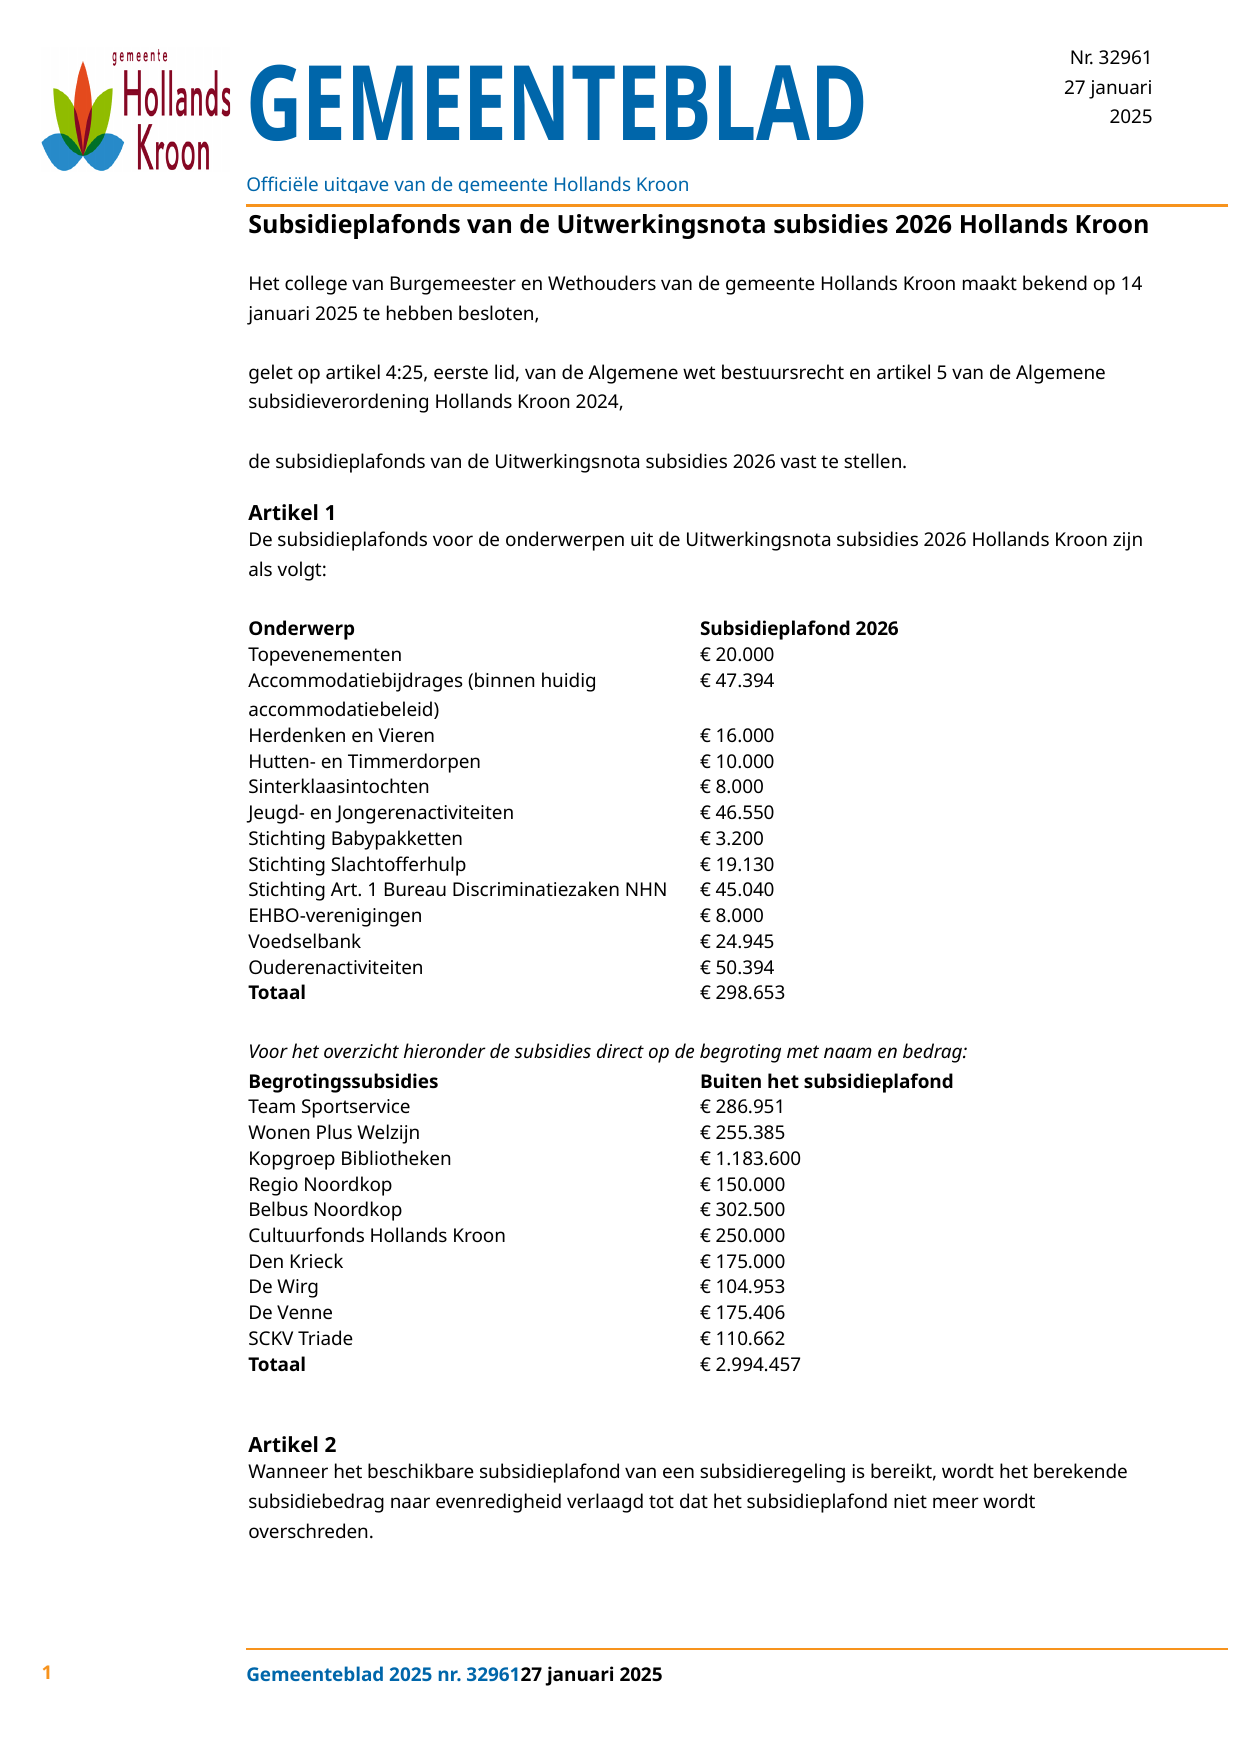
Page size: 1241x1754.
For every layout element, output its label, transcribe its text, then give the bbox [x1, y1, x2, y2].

table_cell Voedselbank [248, 928, 700, 954]
table_cell Cultuurfonds Hollands Kroon [248, 1222, 700, 1248]
table_cell Regio Noordkop [248, 1171, 700, 1196]
table_cell Den Krieck [248, 1248, 700, 1274]
table_cell EHBO-verenigingen [248, 903, 700, 928]
table_cell Totaal [248, 1351, 700, 1377]
table_cell € 104.953 [700, 1274, 1152, 1299]
table_cell € 150.000 [700, 1171, 1152, 1196]
table_cell € 45.040 [700, 877, 1152, 902]
table_cell € 19.130 [700, 851, 1152, 877]
table_cell € 8.000 [700, 774, 1152, 799]
text Artikel 2 [248, 1430, 1152, 1459]
table_cell € 2.994.457 [700, 1351, 1152, 1377]
text gelet op artikel 4:25, eerste lid, van de Algemene wet bestuursrecht en artikel 5 van de Algemene subsidieverordening Hollands Kroon 2024, [248, 359, 1152, 414]
table_cell Jeugd- en Jongerenactiviteiten [248, 800, 700, 825]
text Voor het overzicht hieronder de subsidies direct op de begroting met naam en bedrag: [248, 1038, 1152, 1064]
table_cell Hutten- en Timmerdorpen [248, 748, 700, 774]
table_header Buiten het subsidieplafond [700, 1068, 1152, 1093]
text Artikel 1 [248, 498, 1152, 527]
table_cell Team Sportservice [248, 1094, 700, 1119]
table_cell Stichting Babypakketten [248, 825, 700, 851]
text De subsidieplafonds voor de onderwerpen uit de Uitwerkingsnota subsidies 2026 Hollands Kroon zijn als volgt: [248, 527, 1152, 582]
table_cell Herdenken en Vieren [248, 722, 700, 748]
table_cell € 250.000 [700, 1222, 1152, 1248]
table_cell € 298.653 [700, 980, 1152, 1005]
table_cell € 3.200 [700, 825, 1152, 851]
table_cell € 10.000 [700, 748, 1152, 774]
table_cell Accommodatiebijdrages (binnen huidig accommodatiebeleid) [248, 667, 700, 722]
table_cell SCKV Triade [248, 1325, 700, 1351]
table_cell € 302.500 [700, 1196, 1152, 1222]
table_cell € 286.951 [700, 1094, 1152, 1119]
text Wanneer het beschikbare subsidieplafond van een subsidieregeling is bereikt, wordt het berekende subsidiebedrag naar evenredigheid verlaagd tot dat het subsidieplafond niet meer wordt overschreden. [248, 1459, 1152, 1543]
table_cell € 46.550 [700, 800, 1152, 825]
picture [41, 47, 231, 172]
table_cell Totaal [248, 980, 700, 1005]
table_header Begrotingssubsidies [248, 1068, 700, 1093]
table_header Onderwerp [248, 616, 700, 641]
table_cell € 175.406 [700, 1299, 1152, 1325]
text Subsidieplafonds van de Uitwerkingsnota subsidies 2026 Hollands Kroon [248, 207, 1152, 241]
table_cell € 16.000 [700, 722, 1152, 748]
table_cell Ouderenactiviteiten [248, 954, 700, 979]
table_cell De Venne [248, 1299, 700, 1325]
table_cell Belbus Noordkop [248, 1196, 700, 1222]
text de subsidieplafonds van de Uitwerkingsnota subsidies 2026 vast te stellen. [248, 448, 1152, 473]
table_cell Wonen Plus Welzijn [248, 1119, 700, 1145]
table_cell € 20.000 [700, 641, 1152, 667]
table_header Subsidieplafond 2026 [700, 616, 1152, 641]
table_cell De Wirg [248, 1274, 700, 1299]
table_cell Stichting Art. 1 Bureau Discriminatiezaken NHN [248, 877, 700, 902]
table_cell Sinterklaasintochten [248, 774, 700, 799]
table_cell Topevenementen [248, 641, 700, 667]
table_cell € 24.945 [700, 928, 1152, 954]
table_cell Kopgroep Bibliotheken [248, 1145, 700, 1171]
table_cell € 255.385 [700, 1119, 1152, 1145]
table_cell € 47.394 [700, 667, 1152, 722]
table_cell € 1.183.600 [700, 1145, 1152, 1171]
table_cell € 50.394 [700, 954, 1152, 979]
text Het college van Burgemeester en Wethouders van de gemeente Hollands Kroon maakt bekend op 14 januari 2025 te hebben besloten, [248, 270, 1152, 326]
table_cell Stichting Slachtofferhulp [248, 851, 700, 877]
table_cell € 8.000 [700, 903, 1152, 928]
table_cell € 175.000 [700, 1248, 1152, 1274]
table_cell € 110.662 [700, 1325, 1152, 1351]
